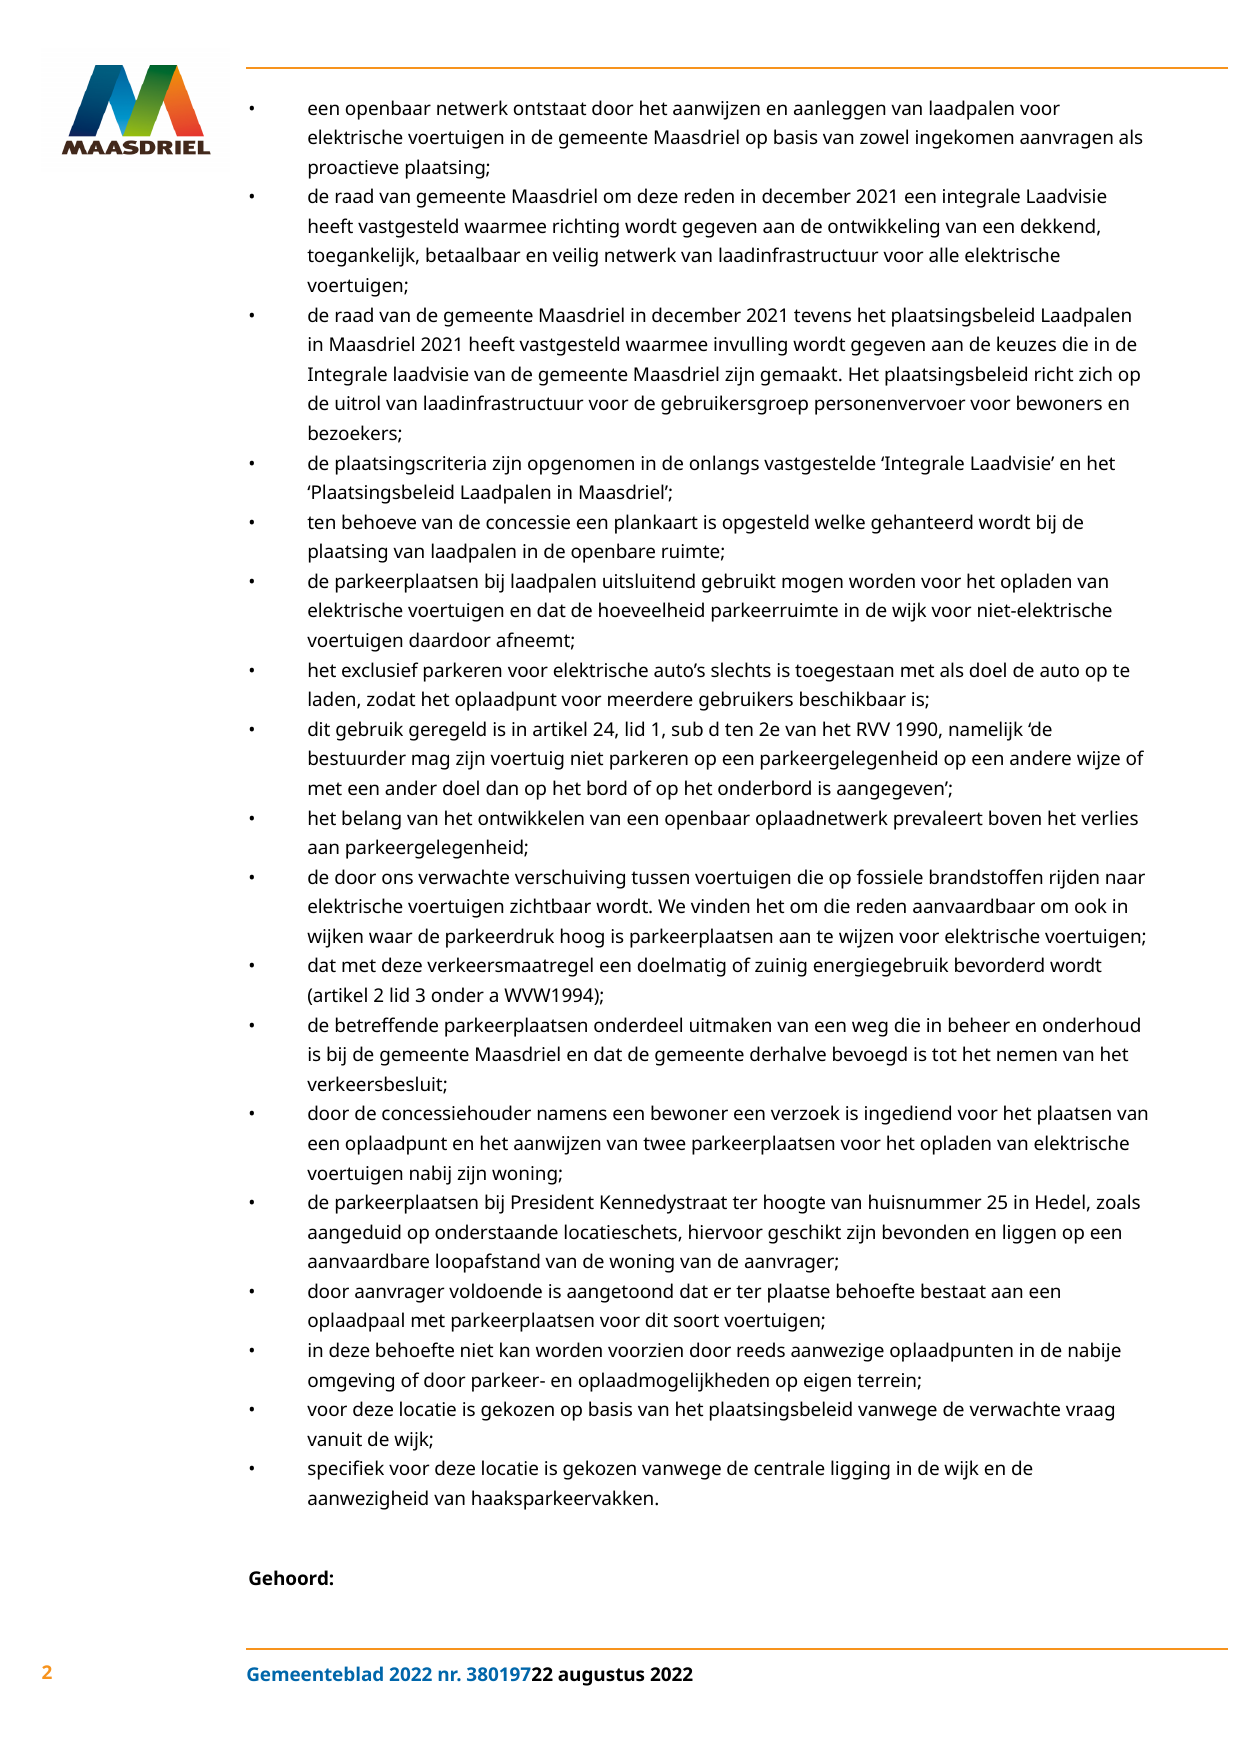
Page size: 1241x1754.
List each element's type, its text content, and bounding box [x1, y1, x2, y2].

list een openbaar netwerk ontstaat door het aanwijzen en aanleggen van laadpalen voor elektrische voertuigen in de gemeente Maasdriel op basis van zowel ingekomen aanvragen als proactieve plaatsing; [248, 95, 1152, 180]
list voor deze locatie is gekozen op basis van het plaatsingsbeleid vanwege de verwachte vraag vanuit de wijk; [248, 1396, 1152, 1452]
list de betreffende parkeerplaatsen onderdeel uitmaken van een weg die in beheer en onderhoud is bij de gemeente Maasdriel en dat de gemeente derhalve bevoegd is tot het nemen van het verkeersbesluit; [248, 1012, 1152, 1097]
list het exclusief parkeren voor elektrische auto’s slechts is toegestaan met als doel de auto op te laden, zodat het oplaadpunt voor meerdere gebruikers beschikbaar is; [248, 657, 1152, 712]
list de parkeerplaatsen bij laadpalen uitsluitend gebruikt mogen worden voor het opladen van elektrische voertuigen en dat de hoeveelheid parkeerruimte in de wijk voor niet-elektrische voertuigen daardoor afneemt; [248, 568, 1152, 653]
list door de concessiehouder namens een bewoner een verzoek is ingediend voor het plaatsen van een oplaadpunt en het aanwijzen van twee parkeerplaatsen voor het opladen van elektrische voertuigen nabij zijn woning; [248, 1101, 1152, 1186]
list het belang van het ontwikkelen van een openbaar oplaadnetwerk prevaleert boven het verlies aan parkeergelegenheid; [248, 805, 1152, 860]
list specifiek voor deze locatie is gekozen vanwege de centrale ligging in de wijk en de aanwezigheid van haaksparkeervakken. [248, 1456, 1152, 1511]
text Gehoord: [248, 1565, 1152, 1591]
picture [41, 47, 231, 172]
list dit gebruik geregeld is in artikel 24, lid 1, sub d ten 2e van het RVV 1990, namelijk ‘de bestuurder mag zijn voertuig niet parkeren op een parkeergelegenheid op een andere wijze of met een ander doel dan op het bord of op het onderbord is aangegeven’; [248, 716, 1152, 801]
list de plaatsingscriteria zijn opgenomen in de onlangs vastgestelde ‘Integrale Laadvisie’ en het ‘Plaatsingsbeleid Laadpalen in Maasdriel’; [248, 450, 1152, 505]
list door aanvrager voldoende is aangetoond dat er ter plaatse behoefte bestaat aan een oplaadpaal met parkeerplaatsen voor dit soort voertuigen; [248, 1278, 1152, 1333]
list de raad van de gemeente Maasdriel in december 2021 tevens het plaatsingsbeleid Laadpalen in Maasdriel 2021 heeft vastgesteld waarmee invulling wordt gegeven aan de keuzes die in de Integrale laadvisie van de gemeente Maasdriel zijn gemaakt. Het plaatsingsbeleid richt zich op de uitrol van laadinfrastructuur voor de gebruikersgroep personenvervoer voor bewoners en bezoekers; [248, 302, 1152, 446]
list dat met deze verkeersmaatregel een doelmatig of zuinig energiegebruik bevorderd wordt (artikel 2 lid 3 onder a WVW1994); [248, 953, 1152, 1008]
list de door ons verwachte verschuiving tussen voertuigen die op fossiele brandstoffen rijden naar elektrische voertuigen zichtbaar wordt. We vinden het om die reden aanvaardbaar om ook in wijken waar de parkeerdruk hoog is parkeerplaatsen aan te wijzen voor elektrische voertuigen; [248, 864, 1152, 949]
list in deze behoefte niet kan worden voorzien door reeds aanwezige oplaadpunten in de nabije omgeving of door parkeer- en oplaadmogelijkheden op eigen terrein; [248, 1337, 1152, 1393]
list de parkeerplaatsen bij President Kennedystraat ter hoogte van huisnummer 25 in Hedel, zoals aangeduid op onderstaande locatieschets, hiervoor geschikt zijn bevonden en liggen op een aanvaardbare loopafstand van de woning van de aanvrager; [248, 1189, 1152, 1274]
list ten behoeve van de concessie een plankaart is opgesteld welke gehanteerd wordt bij de plaatsing van laadpalen in de openbare ruimte; [248, 509, 1152, 564]
list de raad van gemeente Maasdriel om deze reden in december 2021 een integrale Laadvisie heeft vastgesteld waarmee richting wordt gegeven aan de ontwikkeling van een dekkend, toegankelijk, betaalbaar en veilig netwerk van laadinfrastructuur voor alle elektrische voertuigen; [248, 183, 1152, 298]
